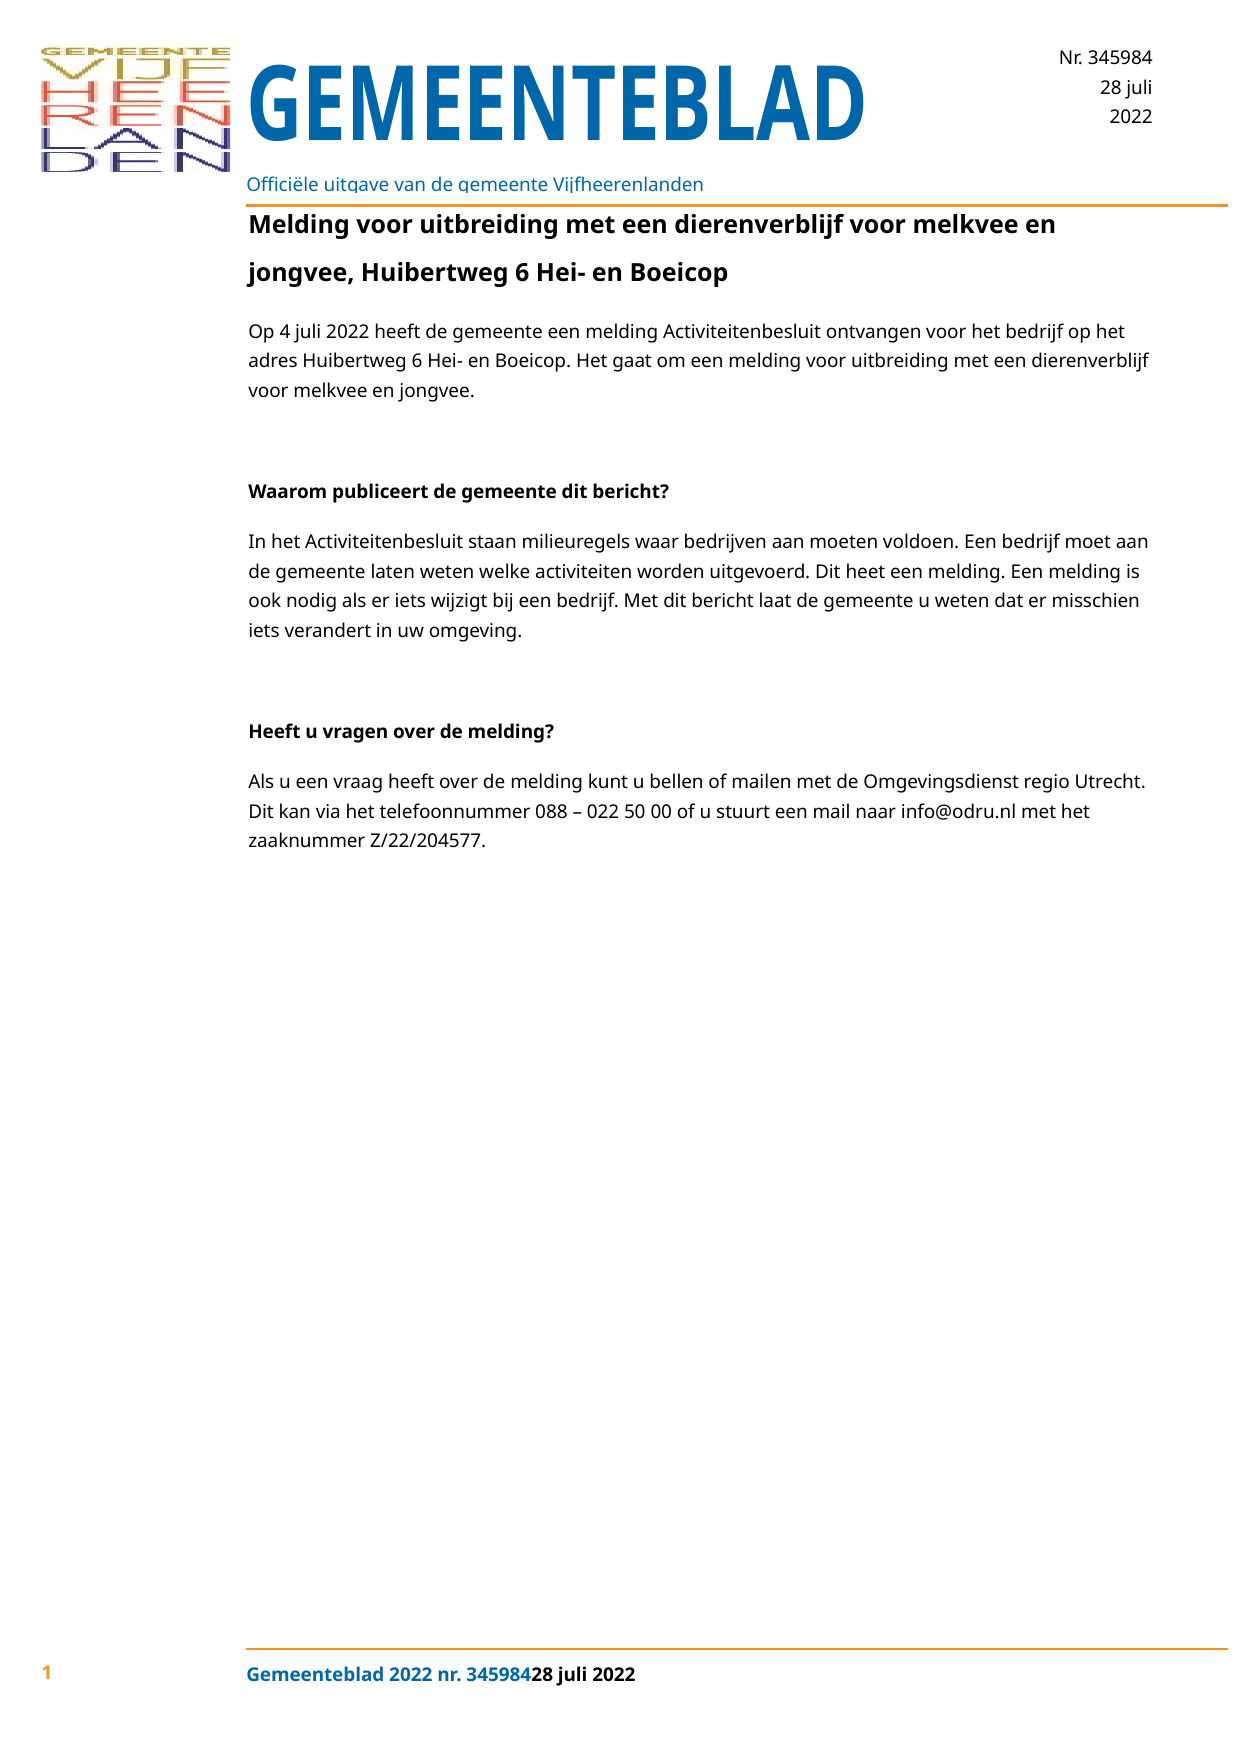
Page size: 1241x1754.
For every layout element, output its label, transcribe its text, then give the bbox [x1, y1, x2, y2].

text Melding voor uitbreiding met een dierenverblijf voor melkvee en jongvee, Huibertweg 6 Hei- en Boeicop [248, 207, 1152, 288]
picture [41, 47, 231, 172]
text Heeft u vragen over de melding? [248, 718, 1152, 744]
text Waarom publiceert de gemeente dit bericht? [248, 478, 1152, 504]
text In het Activiteitenbesluit staan milieuregels waar bedrijven aan moeten voldoen. Een bedrijf moet aan de gemeente laten weten welke activiteiten worden uitgevoerd. Dit heet een melding. Een melding is ook nodig als er iets wijzigt bij een bedrijf. Met dit bericht laat de gemeente u weten dat er misschien iets verandert in uw omgeving. [248, 528, 1152, 643]
text Als u een vraag heeft over de melding kunt u bellen of mailen met de Omgevingsdienst regio Utrecht. Dit kan via het telefoonnummer 088 – 022 50 00 of u stuurt een mail naar info@odru.nl met het zaaknummer Z/22/204577. [248, 768, 1152, 853]
text Op 4 juli 2022 heeft de gemeente een melding Activiteitenbesluit ontvangen voor het bedrijf op het adres Huibertweg 6 Hei- en Boeicop. Het gaat om een melding voor uitbreiding met een dierenverblijf voor melkvee en jongvee. [248, 318, 1152, 403]
